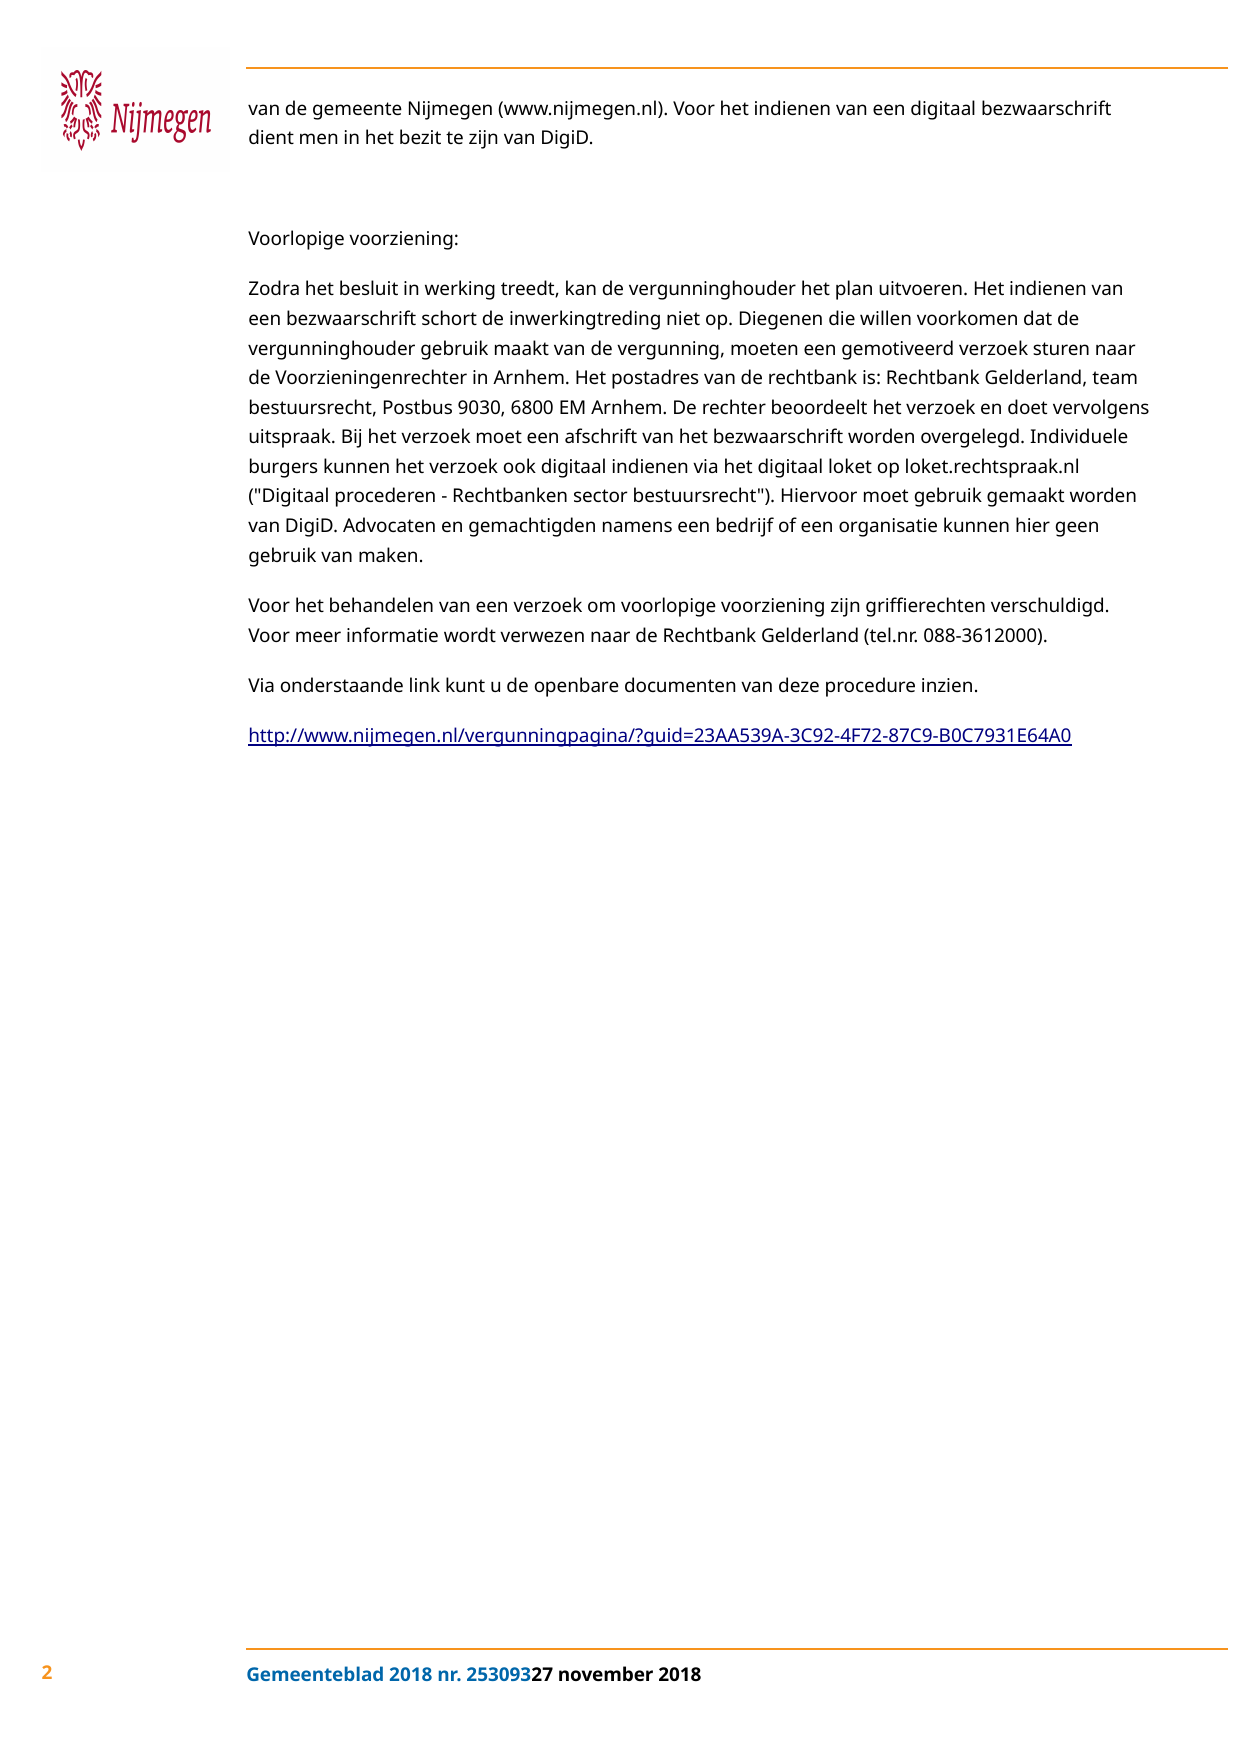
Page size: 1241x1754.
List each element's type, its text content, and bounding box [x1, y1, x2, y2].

text Via onderstaande link kunt u de openbare documenten van deze procedure inzien. [248, 672, 1152, 698]
picture [41, 47, 231, 172]
text Voor het behandelen van een verzoek om voorlopige voorziening zijn griffierechten verschuldigd. Voor meer informatie wordt verwezen naar de Rechtbank Gelderland (tel.nr. 088-3612000). [248, 592, 1152, 648]
text http://www.nijmegen.nl/vergunningpagina/?guid=23AA539A-3C92-4F72-87C9-B0C7931E64A0 [248, 723, 1152, 748]
text van de gemeente Nijmegen (www.nijmegen.nl). Voor het indienen van een digitaal bezwaarschrift dient men in het bezit te zijn van DigiD. [248, 95, 1152, 150]
text Voorlopige voorziening: [248, 225, 1152, 251]
text Zodra het besluit in werking treedt, kan de vergunninghouder het plan uitvoeren. Het indienen van een bezwaarschrift schort de inwerkingtreding niet op. Diegenen die willen voorkomen dat de vergunninghouder gebruik maakt van de vergunning, moeten een gemotiveerd verzoek sturen naar de Voorzieningenrechter in Arnhem. Het postadres van de rechtbank is: Rechtbank Gelderland, team bestuursrecht, Postbus 9030, 6800 EM Arnhem. De rechter beoordeelt het verzoek en doet vervolgens uitspraak. Bij het verzoek moet een afschrift van het bezwaarschrift worden overgelegd. Individuele burgers kunnen het verzoek ook digitaal indienen via het digitaal loket op loket.rechtspraak.nl ("Digitaal procederen - Rechtbanken sector bestuursrecht"). Hiervoor moet gebruik gemaakt worden van DigiD. Advocaten en gemachtigden namens een bedrijf of een organisatie kunnen hier geen gebruik van maken. [248, 276, 1152, 568]
